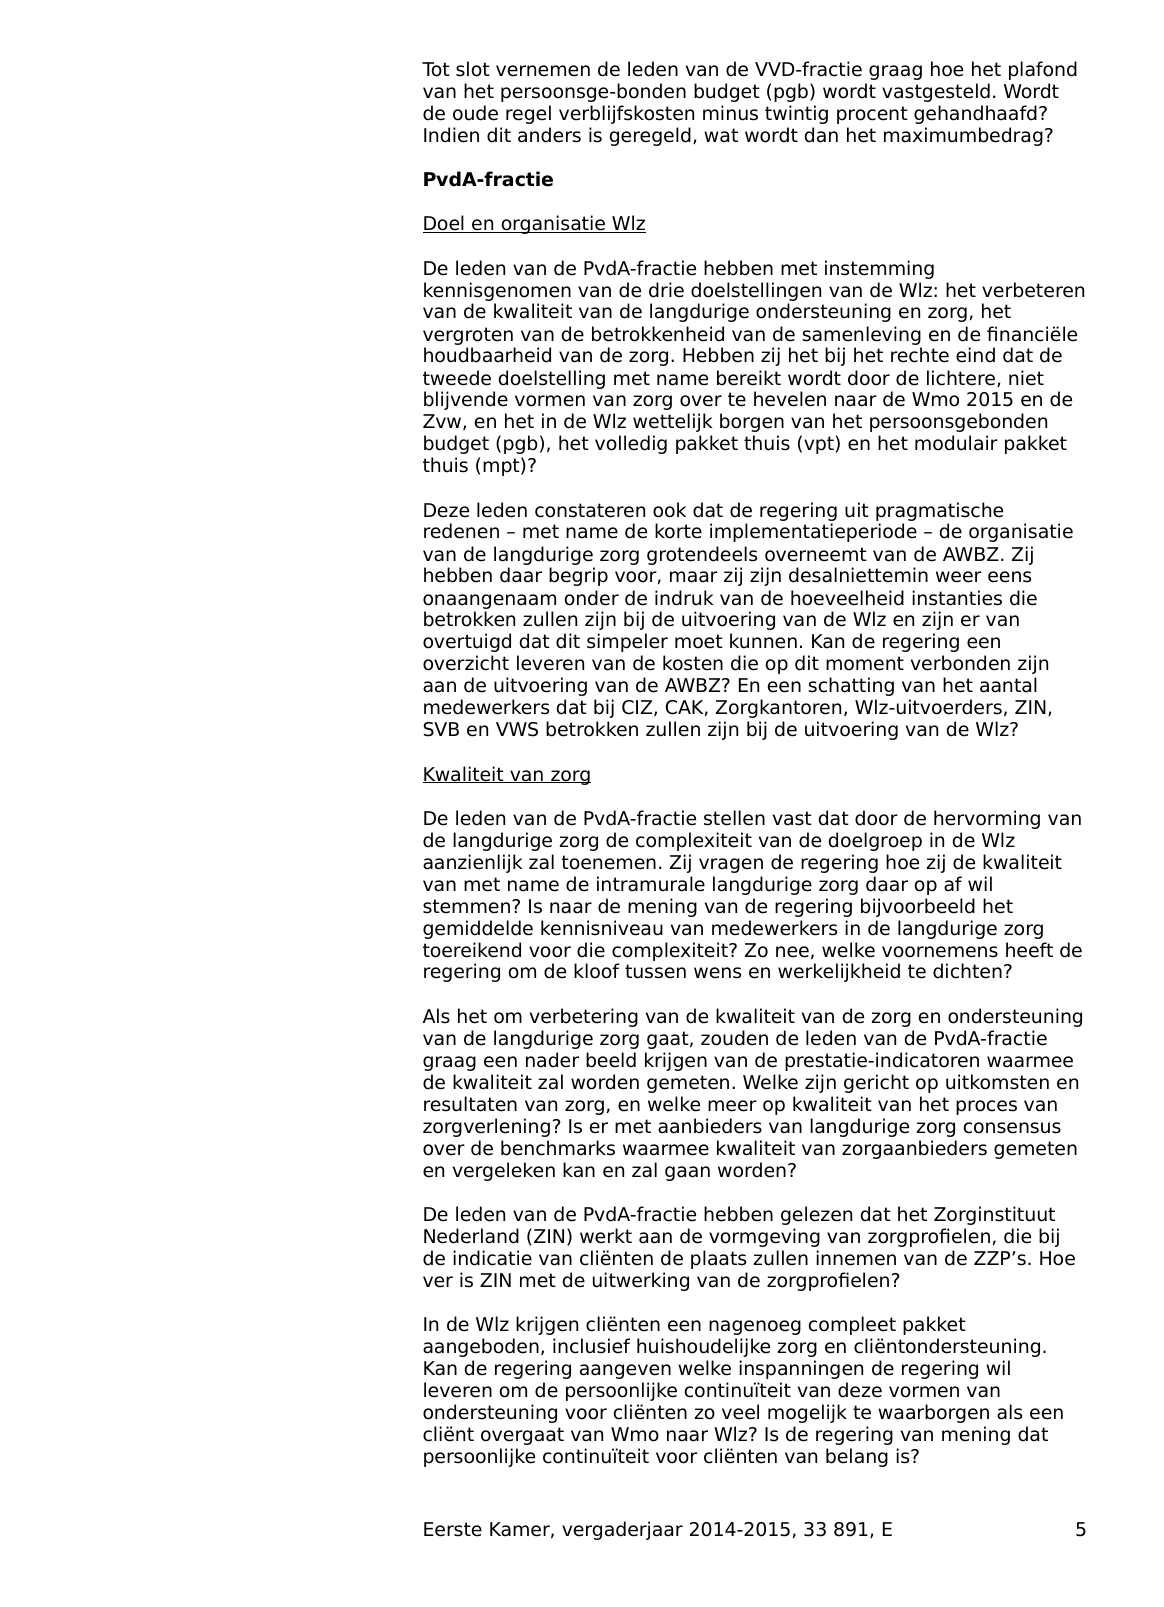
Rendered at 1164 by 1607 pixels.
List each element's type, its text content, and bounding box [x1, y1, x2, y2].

text Tot slot vernemen de leden van de VVD-fractie graag hoe het plafond van het persoonsge-bonden budget (pgb) wordt vastgesteld. Wordt de oude regel verblijfskosten minus twintig procent gehandhaafd? Indien dit anders is geregeld, wat wordt dan het maximumbedrag? [422, 59, 1087, 147]
text In de Wlz krijgen cliënten een nagenoeg compleet pakket aangeboden, inclusief huishoudelijke zorg en cliëntondersteuning. Kan de regering aangeven welke inspanningen de regering wil leveren om de persoonlijke continuïteit van deze vormen van ondersteuning voor cliënten zo veel mogelijk te waarborgen als een cliënt overgaat van Wmo naar Wlz? Is de regering van mening dat persoonlijke continuïteit voor cliënten van belang is? [422, 1314, 1087, 1468]
text Als het om verbetering van de kwaliteit van de zorg en ondersteuning van de langdurige zorg gaat, zouden de leden van de PvdA-fractie graag een nader beeld krijgen van de prestatie-indicatoren waarmee de kwaliteit zal worden gemeten. Welke zijn gericht op uitkomsten en resultaten van zorg, en welke meer op kwaliteit van het proces van zorgverlening? Is er met aanbieders van langdurige zorg consensus over de benchmarks waarmee kwaliteit van zorgaanbieders gemeten en vergeleken kan en zal gaan worden? [422, 1006, 1087, 1181]
text De leden van de PvdA-fractie hebben gelezen dat het Zorginstituut Nederland (ZIN) werkt aan de vormgeving van zorgprofielen, die bij de indicatie van cliënten de plaats zullen innemen van de ZZP’s. Hoe ver is ZIN met de uitwerking van de zorgprofielen? [422, 1204, 1087, 1292]
text De leden van de PvdA-fractie stellen vast dat door de hervorming van de langdurige zorg de complexiteit van de doelgroep in de Wlz aanzienlijk zal toenemen. Zij vragen de regering hoe zij de kwaliteit van met name de intramurale langdurige zorg daar op af wil stemmen? Is naar de mening van de regering bijvoorbeeld het gemiddelde kennisniveau van medewerkers in de langdurige zorg toereikend voor die complexiteit? Zo nee, welke voornemens heeft de regering om de kloof tussen wens en werkelijkheid te dichten? [422, 808, 1087, 983]
subtitle Doel en organisatie Wlz [422, 213, 1087, 235]
text Deze leden constateren ook dat de regering uit pragmatische redenen – met name de korte implementatieperiode – de organisatie van de langdurige zorg grotendeels overneemt van de AWBZ. Zij hebben daar begrip voor, maar zij zijn desalniettemin weer eens onaangenaam onder de indruk van de hoeveelheid instanties die betrokken zullen zijn bij de uitvoering van de Wlz en zijn er van overtuigd dat dit simpeler moet kunnen. Kan de regering een overzicht leveren van de kosten die op dit moment verbonden zijn aan de uitvoering van de AWBZ? En een schatting van het aantal medewerkers dat bij CIZ, CAK, Zorgkantoren, Wlz-uitvoerders, ZIN, SVB en VWS betrokken zullen zijn bij de uitvoering van de Wlz? [422, 499, 1087, 741]
subtitle PvdA-fractie [422, 169, 1087, 191]
subtitle Kwaliteit van zorg [422, 763, 1087, 785]
text De leden van de PvdA-fractie hebben met instemming kennisgenomen van de drie doelstellingen van de Wlz: het verbeteren van de kwaliteit van de langdurige ondersteuning en zorg, het vergroten van de betrokkenheid van de samenleving en de financiële houdbaarheid van de zorg. Hebben zij het bij het rechte eind dat de tweede doelstelling met name bereikt wordt door de lichtere, niet blijvende vormen van zorg over te hevelen naar de Wmo 2015 en de Zvw, en het in de Wlz wettelijk borgen van het persoonsgebonden budget (pgb), het volledig pakket thuis (vpt) en het modulair pakket thuis (mpt)? [422, 257, 1087, 477]
